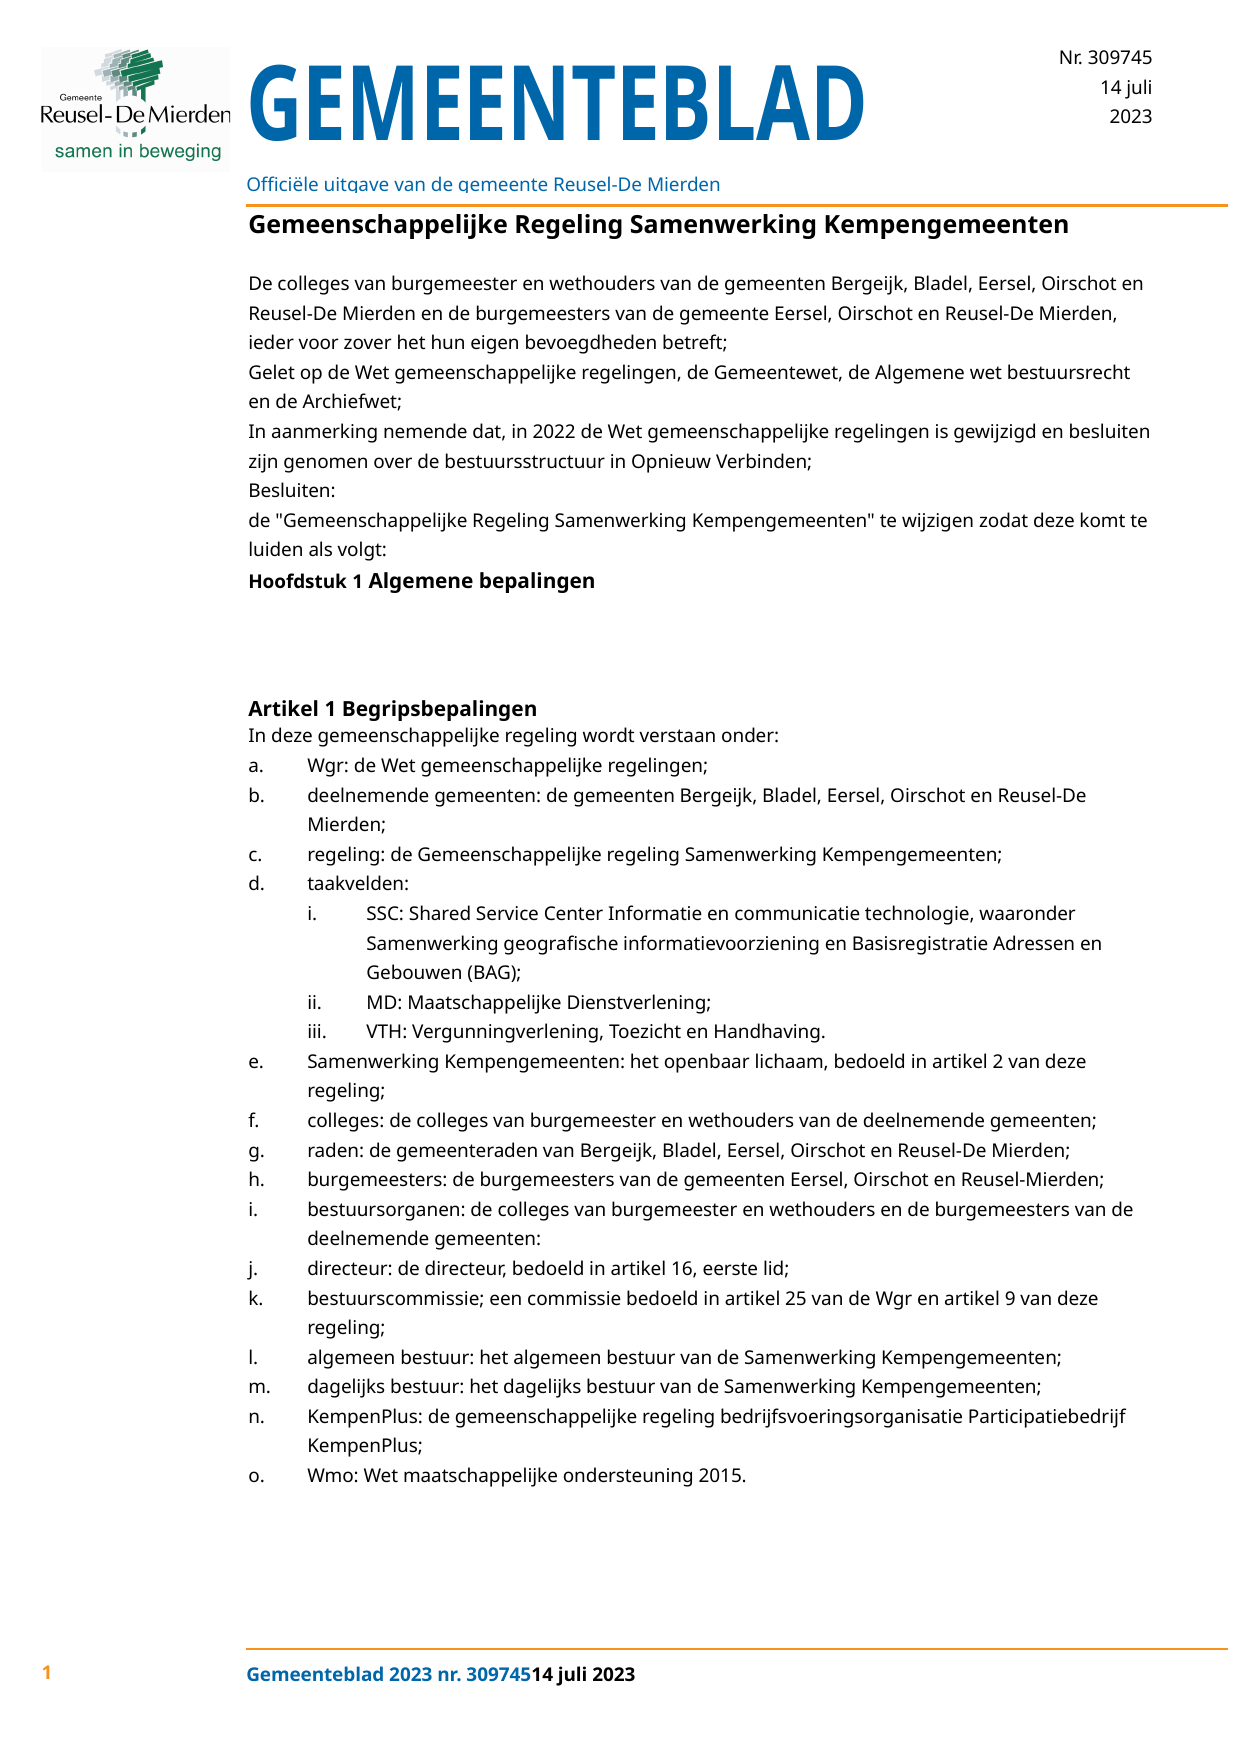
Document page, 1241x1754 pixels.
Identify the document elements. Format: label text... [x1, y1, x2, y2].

list raden: de gemeenteraden van Bergeijk, Bladel, Eersel, Oirschot en Reusel-De Mierden; [248, 1137, 1152, 1163]
text Besluiten: [248, 477, 1152, 503]
text Hoofdstuk 1 Algemene bepalingen [248, 566, 1152, 594]
list KempenPlus: de gemeenschappelijke regeling bedrijfsvoeringsorganisatie Participatiebedrijf KempenPlus; [248, 1403, 1152, 1458]
text Gemeenschappelijke Regeling Samenwerking Kempengemeenten [248, 207, 1152, 241]
text de "Gemeenschappelijke Regeling Samenwerking Kempengemeenten" te wijzigen zodat deze komt te luiden als volgt: [248, 507, 1152, 562]
list SSC: Shared Service Center Informatie en communicatie technologie, waaronder Samenwerking geografische informatievoorziening en Basisregistratie Adressen en Gebouwen (BAG); [307, 900, 1152, 985]
picture [41, 47, 231, 172]
list colleges: de colleges van burgemeester en wethouders van de deelnemende gemeenten; [248, 1107, 1152, 1133]
text De colleges van burgemeester en wethouders van de gemeenten Bergeijk, Bladel, Eersel, Oirschot en Reusel-De Mierden en de burgemeesters van de gemeente Eersel, Oirschot en Reusel-De Mierden, ieder voor zover het hun eigen bevoegdheden betreft; [248, 270, 1152, 355]
text Artikel 1 Begripsbepalingen [248, 694, 1152, 723]
list deelnemende gemeenten: de gemeenten Bergeijk, Bladel, Eersel, Oirschot en Reusel-De Mierden; [248, 782, 1152, 837]
list taakvelden: [248, 871, 1152, 896]
list directeur: de directeur, bedoeld in artikel 16, eerste lid; [248, 1255, 1152, 1281]
list Wgr: de Wet gemeenschappelijke regelingen; [248, 752, 1152, 778]
list VTH: Vergunningverlening, Toezicht en Handhaving. [307, 1018, 1152, 1044]
list Wmo: Wet maatschappelijke ondersteuning 2015. [248, 1462, 1152, 1488]
list bestuurscommissie; een commissie bedoeld in artikel 25 van de Wgr en artikel 9 van deze regeling; [248, 1285, 1152, 1340]
list dagelijks bestuur: het dagelijks bestuur van de Samenwerking Kempengemeenten; [248, 1373, 1152, 1399]
list burgemeesters: de burgemeesters van de gemeenten Eersel, Oirschot en Reusel-Mierden; [248, 1166, 1152, 1192]
text In aanmerking nemende dat, in 2022 de Wet gemeenschappelijke regelingen is gewijzigd en besluiten zijn genomen over de bestuursstructuur in Opnieuw Verbinden; [248, 418, 1152, 473]
list bestuursorganen: de colleges van burgemeester en wethouders en de burgemeesters van de deelnemende gemeenten: [248, 1196, 1152, 1251]
list regeling: de Gemeenschappelijke regeling Samenwerking Kempengemeenten; [248, 841, 1152, 867]
list algemeen bestuur: het algemeen bestuur van de Samenwerking Kempengemeenten; [248, 1344, 1152, 1370]
list MD: Maatschappelijke Dienstverlening; [307, 989, 1152, 1015]
text In deze gemeenschappelijke regeling wordt verstaan onder: [248, 723, 1152, 748]
list Samenwerking Kempengemeenten: het openbaar lichaam, bedoeld in artikel 2 van deze regeling; [248, 1048, 1152, 1103]
text Gelet op de Wet gemeenschappelijke regelingen, de Gemeentewet, de Algemene wet bestuursrecht en de Archiefwet; [248, 359, 1152, 414]
